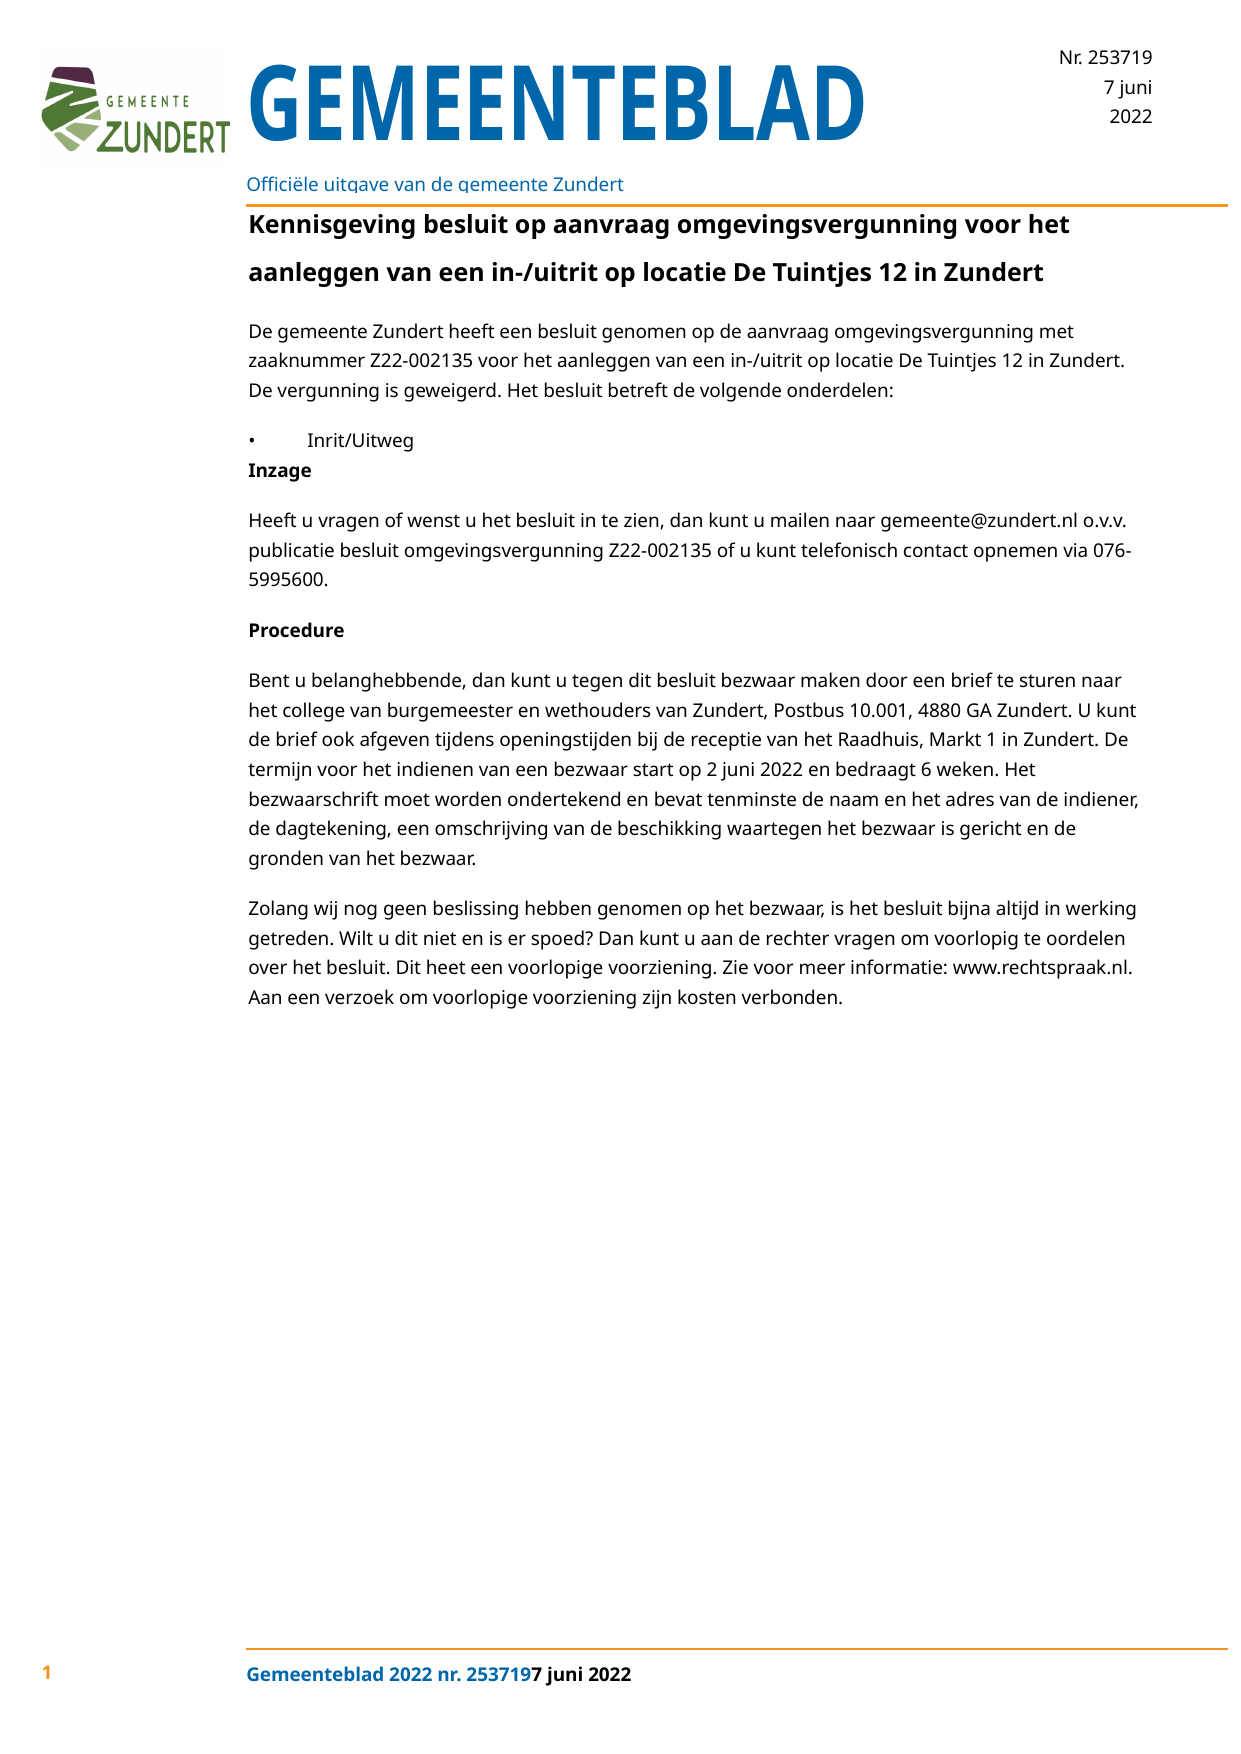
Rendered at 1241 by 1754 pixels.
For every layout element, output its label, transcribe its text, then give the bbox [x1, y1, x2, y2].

text De gemeente Zundert heeft een besluit genomen op de aanvraag omgevingsvergunning met zaaknummer Z22-002135 voor het aanleggen van een in-/uitrit op locatie De Tuintjes 12 in Zundert. De vergunning is geweigerd. Het besluit betreft de volgende onderdelen: [248, 318, 1152, 403]
text Inzage [248, 457, 1152, 483]
list Inrit/Uitweg [248, 427, 1152, 453]
picture [41, 47, 231, 172]
text Zolang wij nog geen beslissing hebben genomen op het bezwaar, is het besluit bijna altijd in werking getreden. Wilt u dit niet en is er spoed? Dan kunt u aan de rechter vragen om voorlopig te oordelen over het besluit. Dit heet een voorlopige voorziening. Zie voor meer informatie: www.rechtspraak.nl. Aan een verzoek om voorlopige voorziening zijn kosten verbonden. [248, 895, 1152, 1010]
text Heeft u vragen of wenst u het besluit in te zien, dan kunt u mailen naar gemeente@zundert.nl o.v.v. publicatie besluit omgevingsvergunning Z22-002135 of u kunt telefonisch contact opnemen via 076-5995600. [248, 507, 1152, 592]
text Kennisgeving besluit op aanvraag omgevingsvergunning voor het aanleggen van een in-/uitrit op locatie De Tuintjes 12 in Zundert [248, 207, 1152, 288]
text Bent u belanghebbende, dan kunt u tegen dit besluit bezwaar maken door een brief te sturen naar het college van burgemeester en wethouders van Zundert, Postbus 10.001, 4880 GA Zundert. U kunt de brief ook afgeven tijdens openingstijden bij de receptie van het Raadhuis, Markt 1 in Zundert. De termijn voor het indienen van een bezwaar start op 2 juni 2022 en bedraagt 6 weken. Het bezwaarschrift moet worden ondertekend en bevat tenminste de naam en het adres van de indiener, de dagtekening, een omschrijving van de beschikking waartegen het bezwaar is gericht en de gronden van het bezwaar. [248, 667, 1152, 871]
text Procedure [248, 617, 1152, 643]
